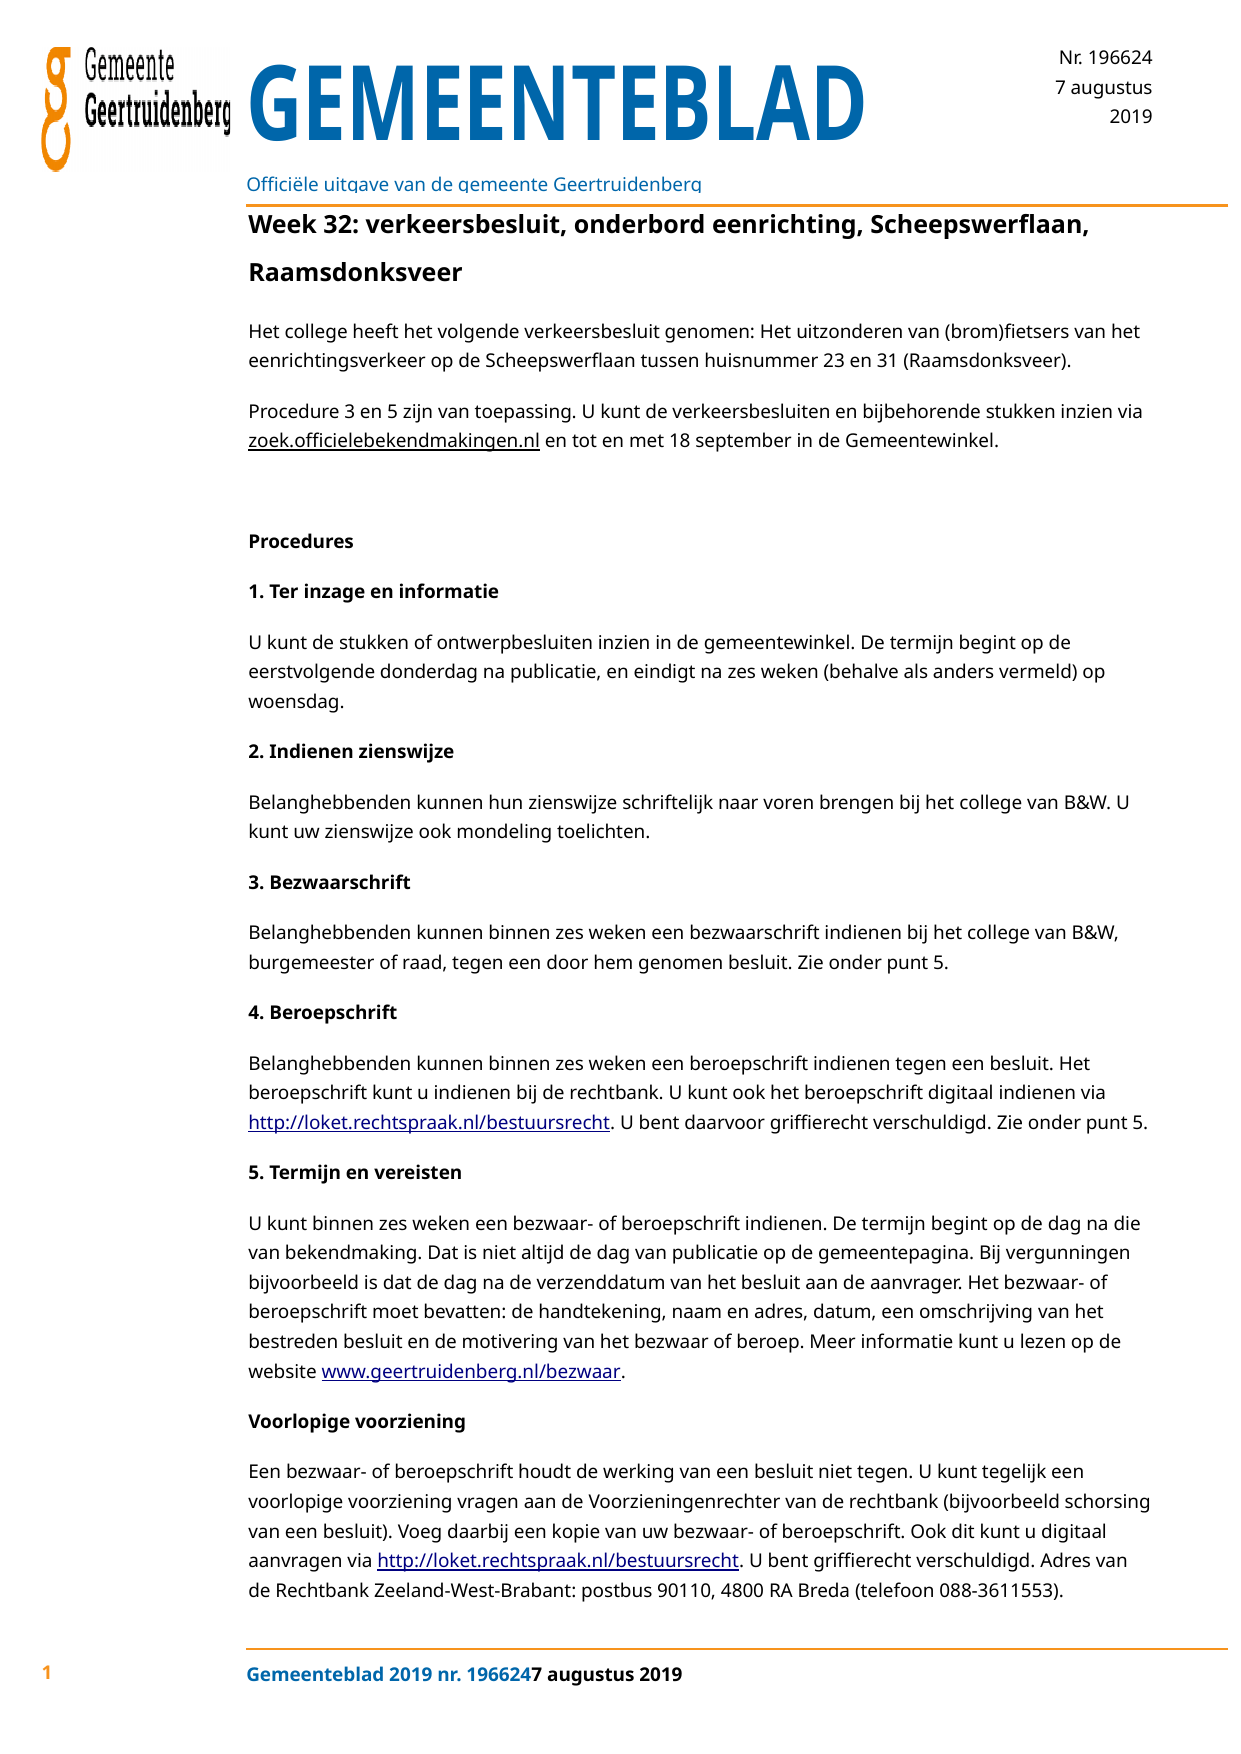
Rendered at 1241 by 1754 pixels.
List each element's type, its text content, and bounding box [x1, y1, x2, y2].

text Voorlopige voorziening [248, 1408, 1152, 1434]
text Belanghebbenden kunnen binnen zes weken een bezwaarschrift indienen bij het college van B&W, burgemeester of raad, tegen een door hem genomen besluit. Zie onder punt 5. [248, 919, 1152, 975]
text U kunt de stukken of ontwerpbesluiten inzien in de gemeentewinkel. De termijn begint op de eerstvolgende donderdag na publicatie, en eindigt na zes weken (behalve als anders vermeld) op woensdag. [248, 629, 1152, 714]
text Belanghebbenden kunnen hun zienswijze schriftelijk naar voren brengen bij het college van B&W. U kunt uw zienswijze ook mondeling toelichten. [248, 789, 1152, 844]
text 2. Indienen zienswijze [248, 739, 1152, 764]
text 1. Ter inzage en informatie [248, 579, 1152, 604]
text Het college heeft het volgende verkeersbesluit genomen: Het uitzonderen van (brom)fietsers van het eenrichtingsverkeer op de Scheepswerflaan tussen huisnummer 23 en 31 (Raamsdonksveer). [248, 318, 1152, 373]
text U kunt binnen zes weken een bezwaar- of beroepschrift indienen. De termijn begint op de dag na die van bekendmaking. Dat is niet altijd de dag van publicatie op de gemeentepagina. Bij vergunningen bijvoorbeeld is dat de dag na de verzenddatum van het besluit aan de aanvrager. Het bezwaar- of beroepschrift moet bevatten: de handtekening, naam en adres, datum, een omschrijving van het bestreden besluit en de motivering van het bezwaar of beroep. Meer informatie kunt u lezen op de website www.geertruidenberg.nl/bezwaar. [248, 1210, 1152, 1384]
text Een bezwaar- of beroepschrift houdt de werking van een besluit niet tegen. U kunt tegelijk een voorlopige voorziening vragen aan de Voorzieningenrechter van de rechtbank (bijvoorbeeld schorsing van een besluit). Voeg daarbij een kopie van uw bezwaar- of beroepschrift. Ook dit kunt u digitaal aanvragen via http://loket.rechtspraak.nl/bestuursrecht. U bent griffierecht verschuldigd. Adres van de Rechtbank Zeeland-West-Brabant: postbus 90110, 4800 RA Breda (telefoon 088-3611553). [248, 1459, 1152, 1603]
text Belanghebbenden kunnen binnen zes weken een beroepschrift indienen tegen een besluit. Het beroepschrift kunt u indienen bij de rechtbank. U kunt ook het beroepschrift digitaal indienen via http://loket.rechtspraak.nl/bestuursrecht. U bent daarvoor griffierecht verschuldigd. Zie onder punt 5. [248, 1050, 1152, 1135]
text 3. Bezwaarschrift [248, 869, 1152, 895]
text 4. Beroepschrift [248, 999, 1152, 1025]
picture [41, 47, 231, 172]
text Week 32: verkeersbesluit, onderbord eenrichting, Scheepswerflaan, Raamsdonksveer [248, 207, 1152, 288]
text Procedure 3 en 5 zijn van toepassing. U kunt de verkeersbesluiten en bijbehorende stukken inzien via zoek.officielebekendmakingen.nl en tot en met 18 september in de Gemeentewinkel. [248, 398, 1152, 453]
text Procedures [248, 528, 1152, 554]
text 5. Termijn en vereisten [248, 1159, 1152, 1185]
